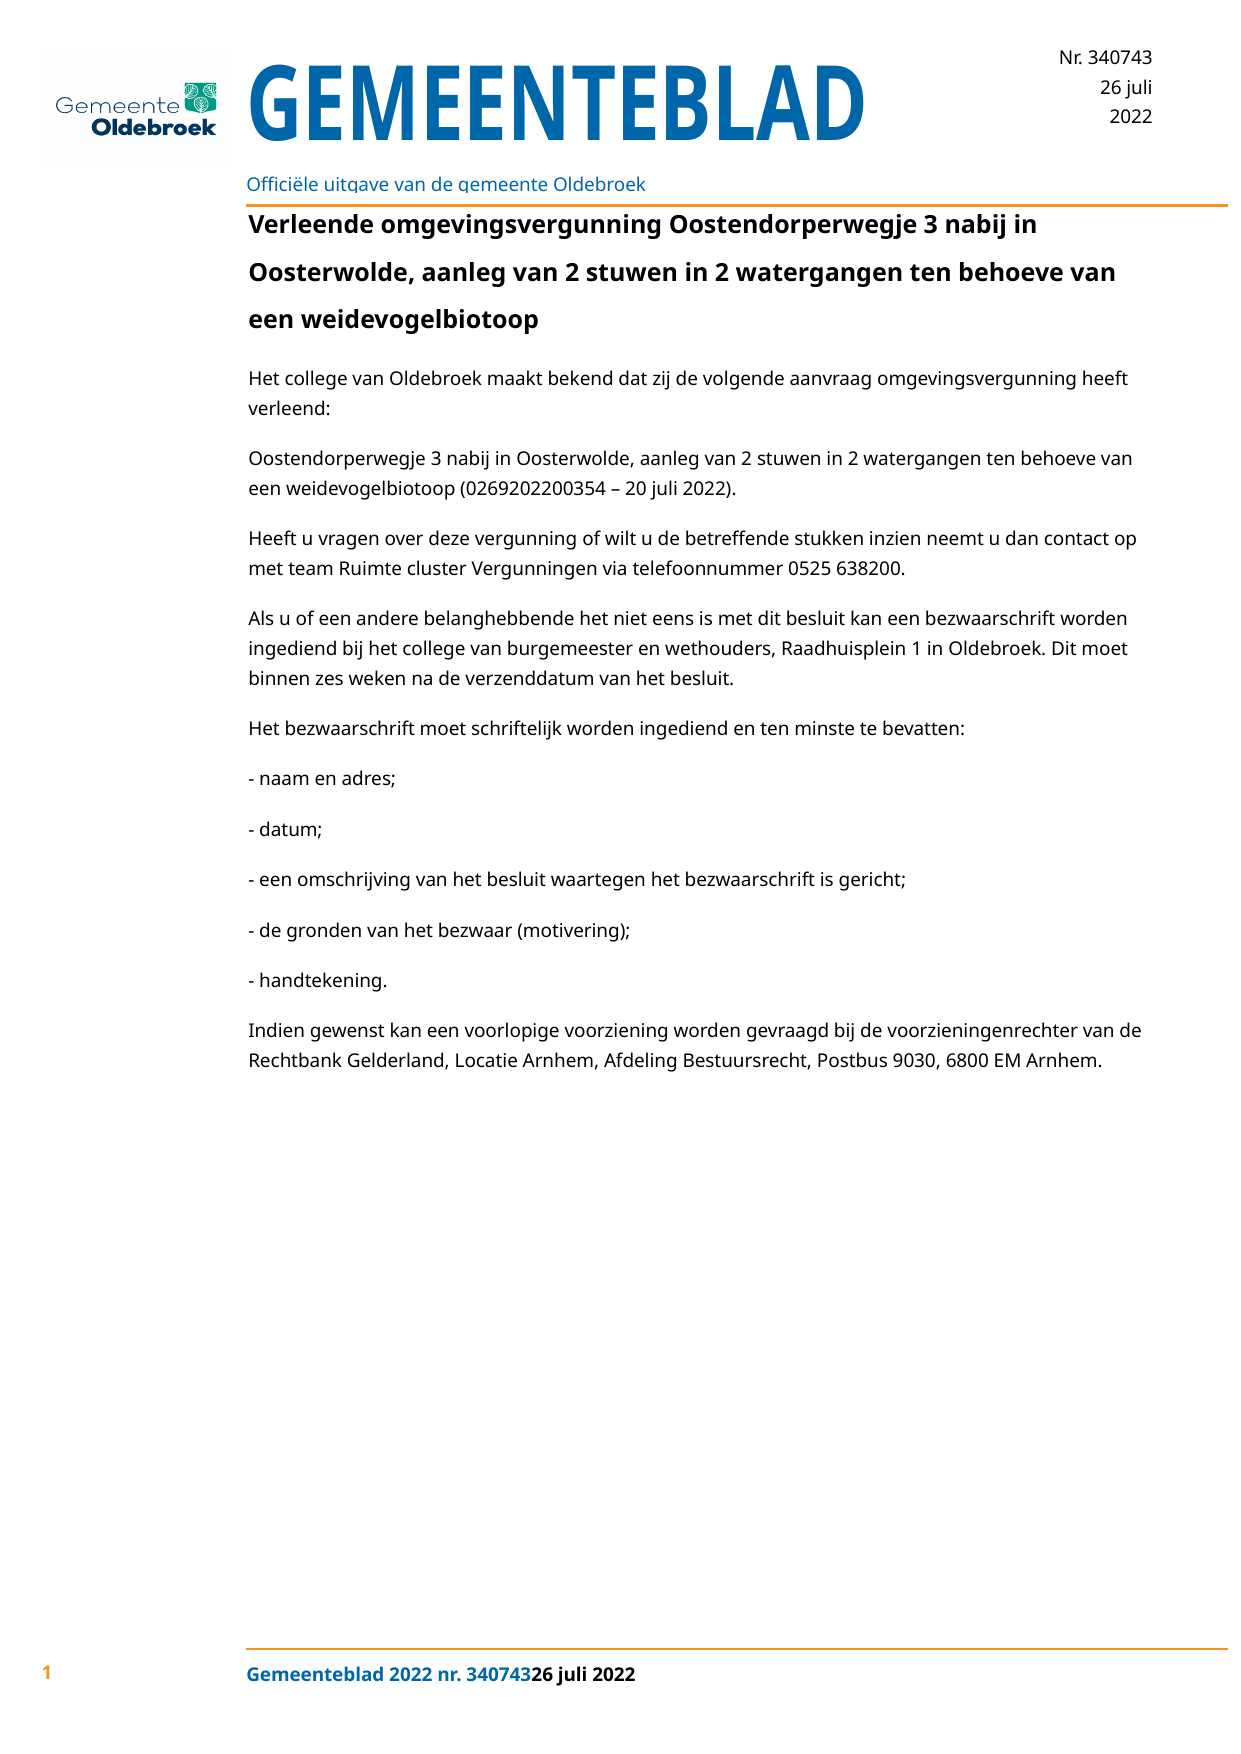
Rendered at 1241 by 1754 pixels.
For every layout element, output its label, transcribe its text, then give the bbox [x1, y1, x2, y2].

text - de gronden van het bezwaar (motivering); [248, 917, 1152, 942]
text Heeft u vragen over deze vergunning of wilt u de betreffende stukken inzien neemt u dan contact op met team Ruimte cluster Vergunningen via telefoonnummer 0525 638200. [248, 526, 1152, 581]
text Indien gewenst kan een voorlopige voorziening worden gevraagd bij de voorzieningenrechter van de Rechtbank Gelderland, Locatie Arnhem, Afdeling Bestuursrecht, Postbus 9030, 6800 EM Arnhem. [248, 1018, 1152, 1073]
text Verleende omgevingsvergunning Oostendorperwegje 3 nabij in Oosterwolde, aanleg van 2 stuwen in 2 watergangen ten behoeve van een weidevogelbiotoop [248, 207, 1152, 336]
text Het college van Oldebroek maakt bekend dat zij de volgende aanvraag omgevingsvergunning heeft verleend: [248, 366, 1152, 421]
text Als u of een andere belanghebbende het niet eens is met dit besluit kan een bezwaarschrift worden ingediend bij het college van burgemeester en wethouders, Raadhuisplein 1 in Oldebroek. Dit moet binnen zes weken na de verzenddatum van het besluit. [248, 606, 1152, 690]
picture [41, 47, 231, 172]
text - een omschrijving van het besluit waartegen het bezwaarschrift is gericht; [248, 866, 1152, 892]
text Oostendorperwegje 3 nabij in Oosterwolde, aanleg van 2 stuwen in 2 watergangen ten behoeve van een weidevogelbiotoop (0269202200354 – 20 juli 2022). [248, 446, 1152, 501]
text - handtekening. [248, 967, 1152, 993]
text - naam en adres; [248, 766, 1152, 791]
text - datum; [248, 816, 1152, 842]
text Het bezwaarschrift moet schriftelijk worden ingediend en ten minste te bevatten: [248, 715, 1152, 741]
